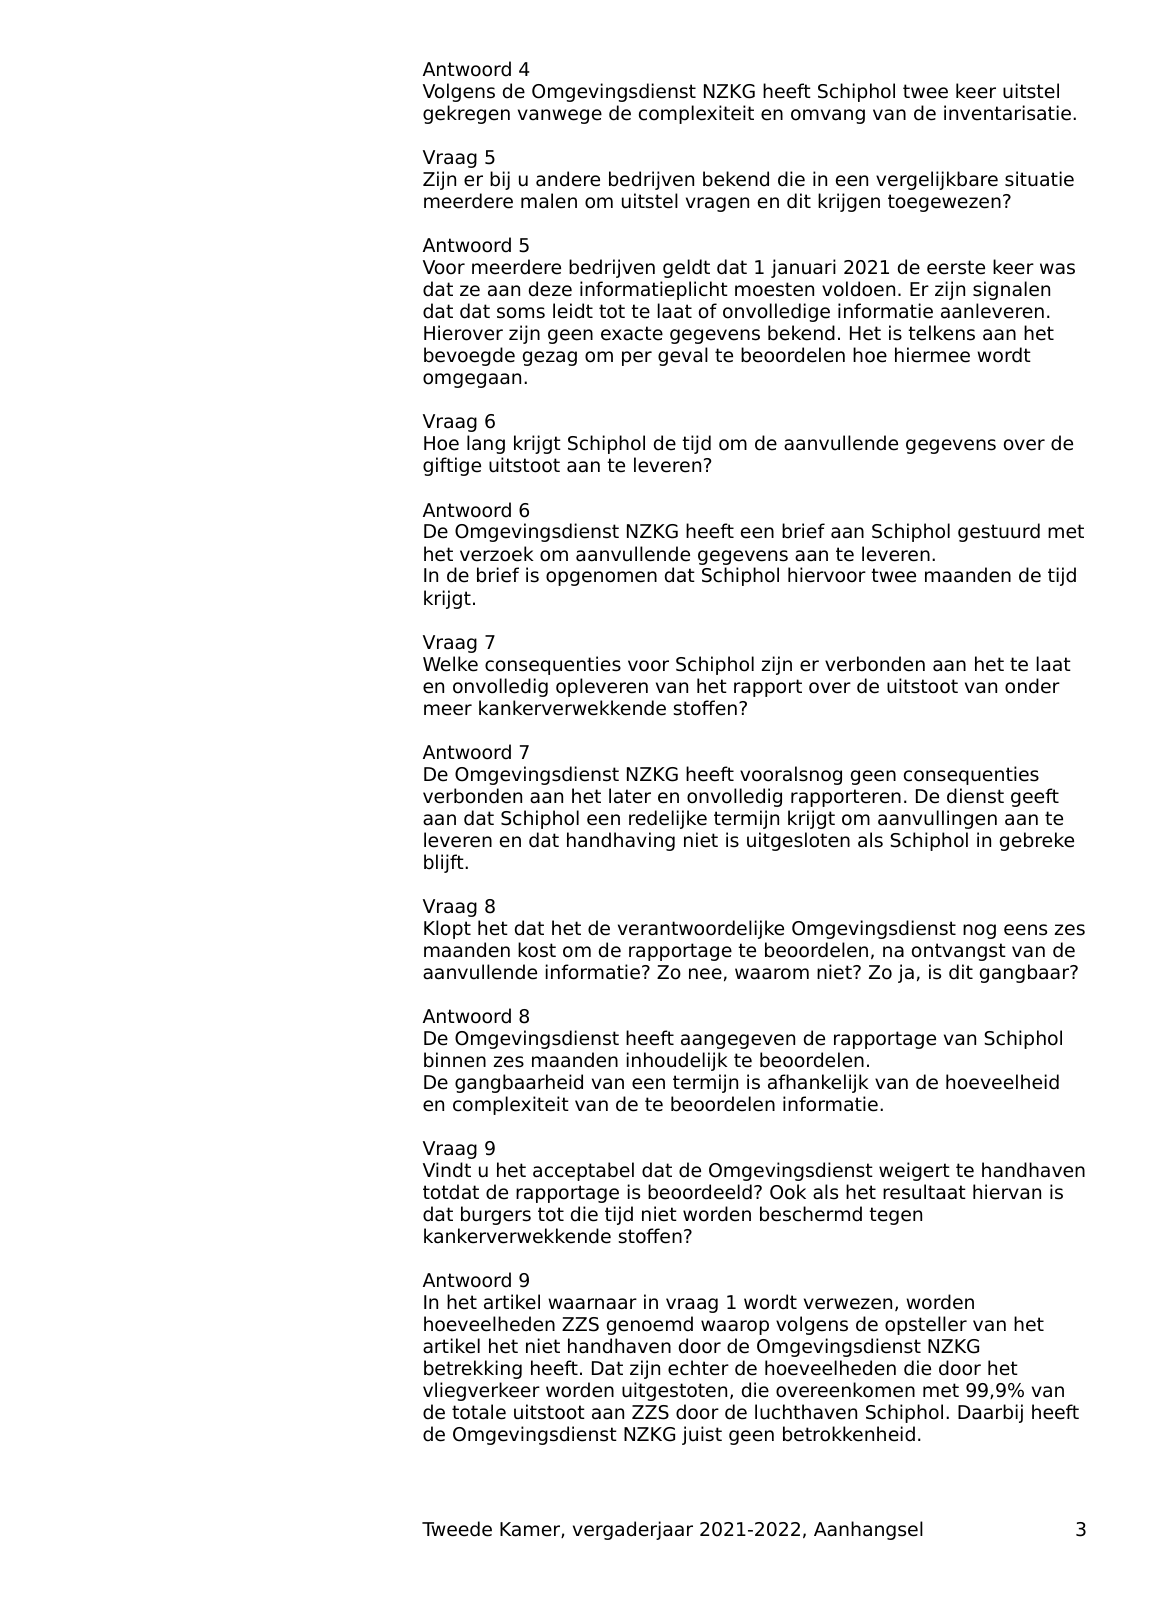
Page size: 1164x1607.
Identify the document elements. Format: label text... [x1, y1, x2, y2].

text Vraag 6 [422, 411, 1087, 433]
text Welke consequenties voor Schiphol zijn er verbonden aan het te laat en onvolledig opleveren van het rapport over de uitstoot van onder meer kankerverwekkende stoffen? [422, 653, 1087, 719]
text Volgens de Omgevingsdienst NZKG heeft Schiphol twee keer uitstel gekregen vanwege de complexiteit en omvang van de inventarisatie. [422, 81, 1087, 125]
text Vraag 7 [422, 632, 1087, 653]
text Zijn er bij u andere bedrijven bekend die in een vergelijkbare situatie meerdere malen om uitstel vragen en dit krijgen toegewezen? [422, 169, 1087, 213]
text Antwoord 8 [422, 1006, 1087, 1028]
text Antwoord 7 [422, 742, 1087, 764]
text Vindt u het acceptabel dat de Omgevingsdienst weigert te handhaven totdat de rapportage is beoordeeld? Ook als het resultaat hiervan is dat burgers tot die tijd niet worden beschermd tegen kankerverwekkende stoffen? [422, 1160, 1087, 1248]
text In het artikel waarnaar in vraag 1 wordt verwezen, worden hoeveelheden ZZS genoemd waarop volgens de opsteller van het artikel het niet handhaven door de Omgevingsdienst NZKG betrekking heeft. Dat zijn echter de hoeveelheden die door het vliegverkeer worden uitgestoten, die overeenkomen met 99,9% van de totale uitstoot aan ZZS door de luchthaven Schiphol. Daarbij heeft de Omgevingsdienst NZKG juist geen betrokkenheid. [422, 1292, 1087, 1446]
text Hoe lang krijgt Schiphol de tijd om de aanvullende gegevens over de giftige uitstoot aan te leveren? [422, 433, 1087, 477]
text Voor meerdere bedrijven geldt dat 1 januari 2021 de eerste keer was dat ze aan deze informatieplicht moesten voldoen. Er zijn signalen dat dat soms leidt tot te laat of onvolledige informatie aanleveren. Hierover zijn geen exacte gegevens bekend. Het is telkens aan het bevoegde gezag om per geval te beoordelen hoe hiermee wordt omgegaan. [422, 257, 1087, 389]
text Vraag 8 [422, 896, 1087, 918]
text Antwoord 6 [422, 499, 1087, 521]
text Vraag 9 [422, 1138, 1087, 1160]
text De Omgevingsdienst NZKG heeft een brief aan Schiphol gestuurd met het verzoek om aanvullende gegevens aan te leveren. [422, 521, 1087, 565]
text Antwoord 4 [422, 59, 1087, 81]
text De gangbaarheid van een termijn is afhankelijk van de hoeveelheid en complexiteit van de te beoordelen informatie. [422, 1072, 1087, 1116]
text In de brief is opgenomen dat Schiphol hiervoor twee maanden de tijd krijgt. [422, 565, 1087, 609]
text Vraag 5 [422, 147, 1087, 169]
text De Omgevingsdienst NZKG heeft vooralsnog geen consequenties verbonden aan het later en onvolledig rapporteren. De dienst geeft aan dat Schiphol een redelijke termijn krijgt om aanvullingen aan te leveren en dat handhaving niet is uitgesloten als Schiphol in gebreke blijft. [422, 764, 1087, 873]
text Antwoord 5 [422, 235, 1087, 257]
text Antwoord 9 [422, 1270, 1087, 1292]
text De Omgevingsdienst heeft aangegeven de rapportage van Schiphol binnen zes maanden inhoudelijk te beoordelen. [422, 1028, 1087, 1072]
text Klopt het dat het de verantwoordelijke Omgevingsdienst nog eens zes maanden kost om de rapportage te beoordelen, na ontvangst van de aanvullende informatie? Zo nee, waarom niet? Zo ja, is dit gangbaar? [422, 918, 1087, 984]
